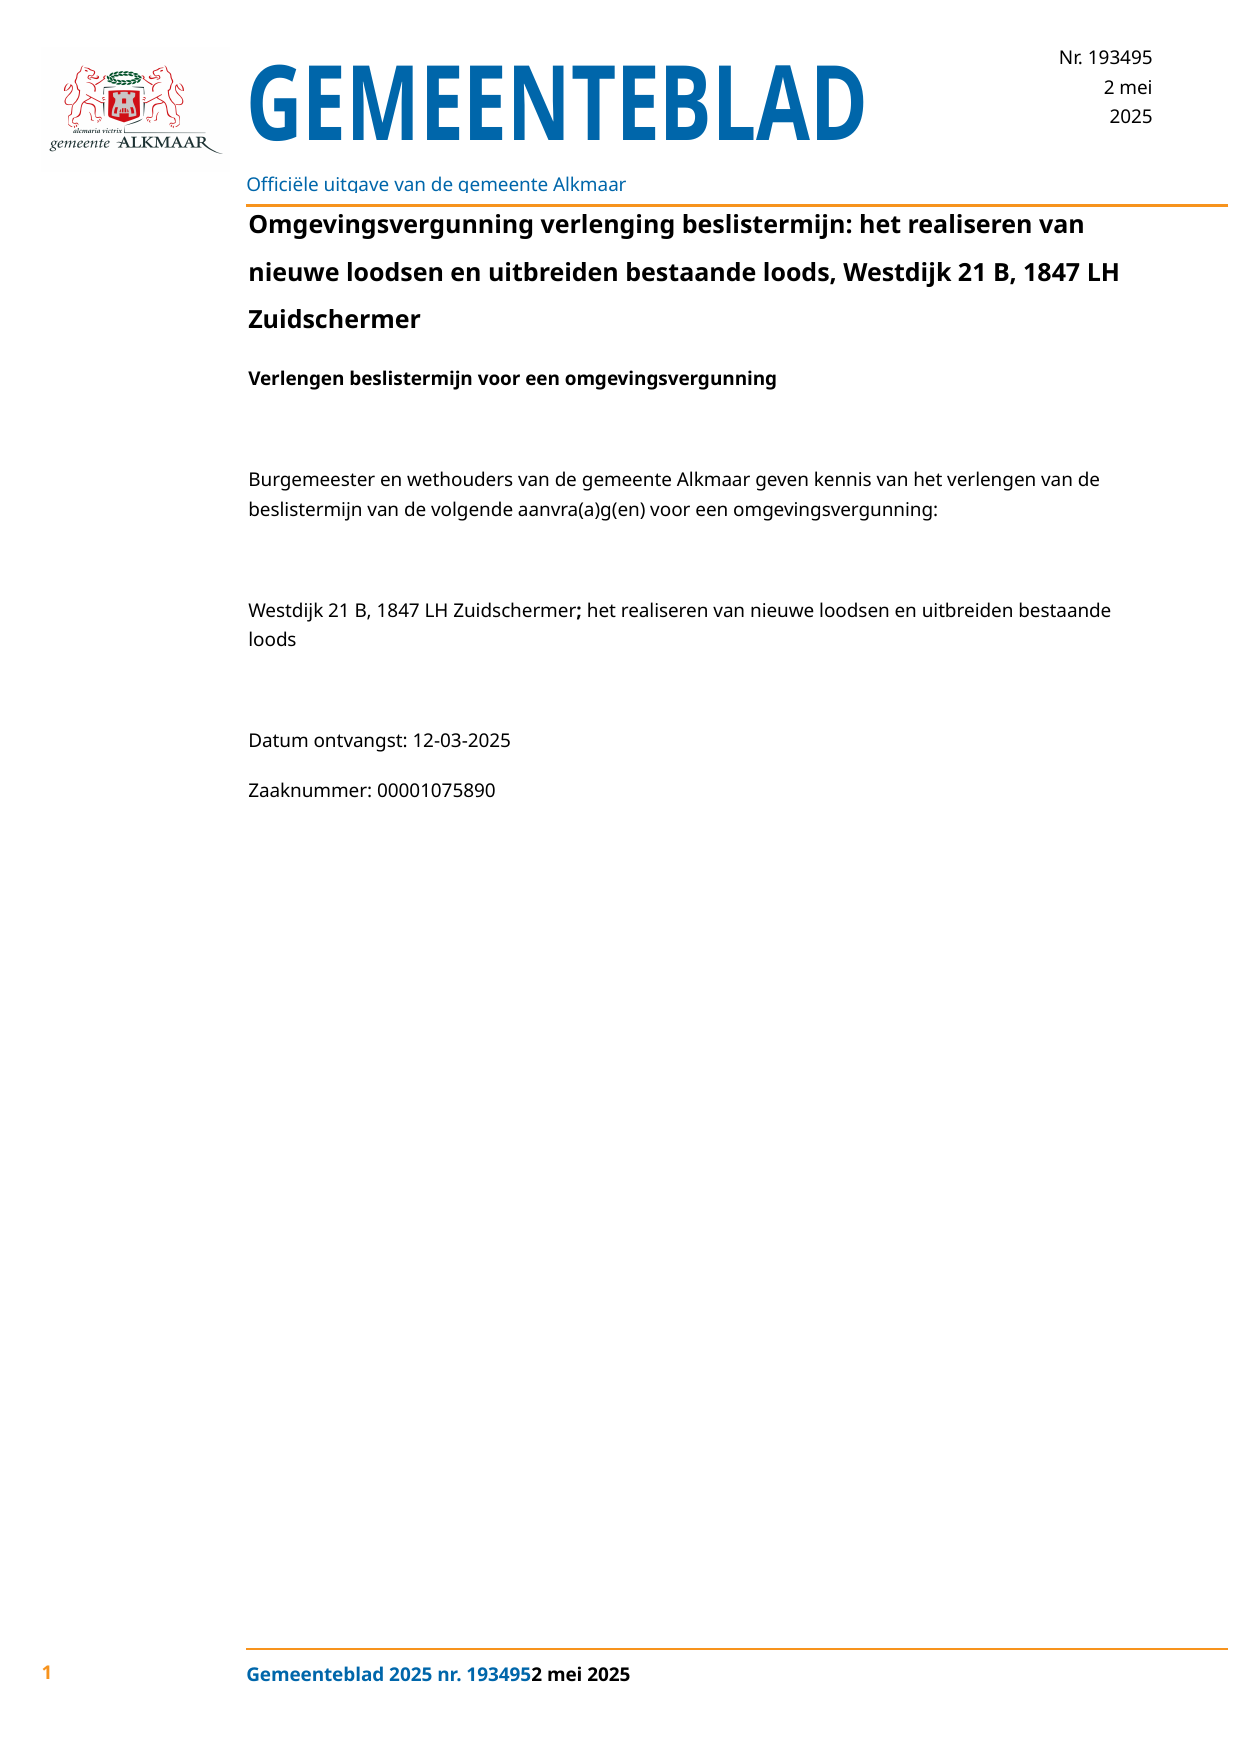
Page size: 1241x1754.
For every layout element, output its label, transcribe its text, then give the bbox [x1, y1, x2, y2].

text Datum ontvangst: 12-03-2025 [248, 727, 1152, 753]
text Westdijk 21 B, 1847 LH Zuidschermer; het realiseren van nieuwe loodsen en uitbreiden bestaande loods [248, 597, 1152, 652]
picture [41, 47, 231, 172]
text Verlengen beslistermijn voor een omgevingsvergunning [248, 366, 1152, 391]
text Zaaknummer: 00001075890 [248, 778, 1152, 803]
text Omgevingsvergunning verlenging beslistermijn: het realiseren van nieuwe loodsen en uitbreiden bestaande loods, Westdijk 21 B, 1847 LH Zuidschermer [248, 207, 1152, 336]
text Burgemeester en wethouders van de gemeente Alkmaar geven kennis van het verlengen van de beslistermijn van de volgende aanvra(a)g(en) voor een omgevingsvergunning: [248, 466, 1152, 522]
